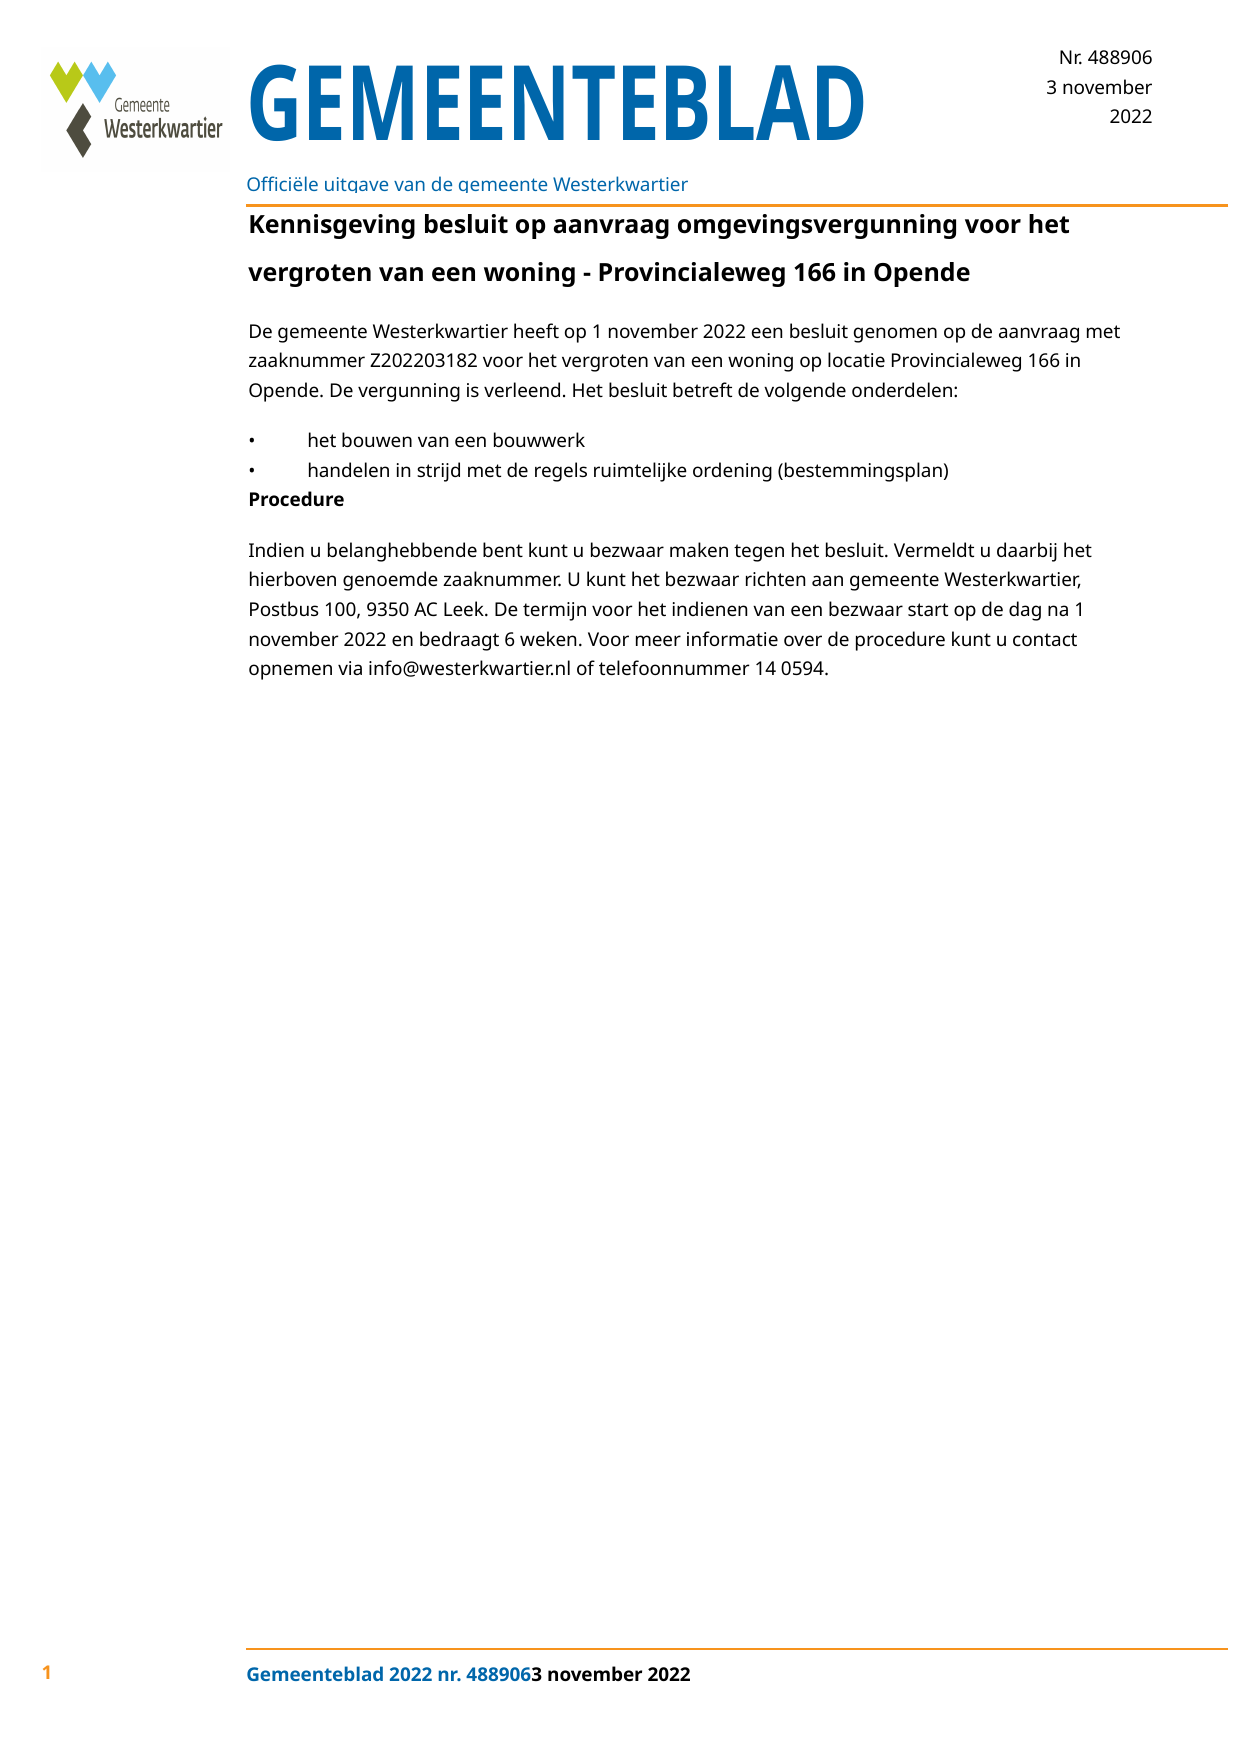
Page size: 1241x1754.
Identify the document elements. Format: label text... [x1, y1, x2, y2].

list het bouwen van een bouwwerk [248, 427, 1152, 453]
list handelen in strijd met de regels ruimtelijke ordening (bestemmingsplan) [248, 457, 1152, 483]
picture [41, 47, 231, 172]
text De gemeente Westerkwartier heeft op 1 november 2022 een besluit genomen op de aanvraag met zaaknummer Z202203182 voor het vergroten van een woning op locatie Provincialeweg 166 in Opende. De vergunning is verleend. Het besluit betreft de volgende onderdelen: [248, 318, 1152, 403]
text Kennisgeving besluit op aanvraag omgevingsvergunning voor het vergroten van een woning - Provincialeweg 166 in Opende [248, 207, 1152, 288]
text Procedure [248, 487, 1152, 512]
text Indien u belanghebbende bent kunt u bezwaar maken tegen het besluit. Vermeldt u daarbij het hierboven genoemde zaaknummer. U kunt het bezwaar richten aan gemeente Westerkwartier, Postbus 100, 9350 AC Leek. De termijn voor het indienen van een bezwaar start op de dag na 1 november 2022 en bedraagt 6 weken. Voor meer informatie over de procedure kunt u contact opnemen via info@westerkwartier.nl of telefoonnummer 14 0594. [248, 537, 1152, 681]
